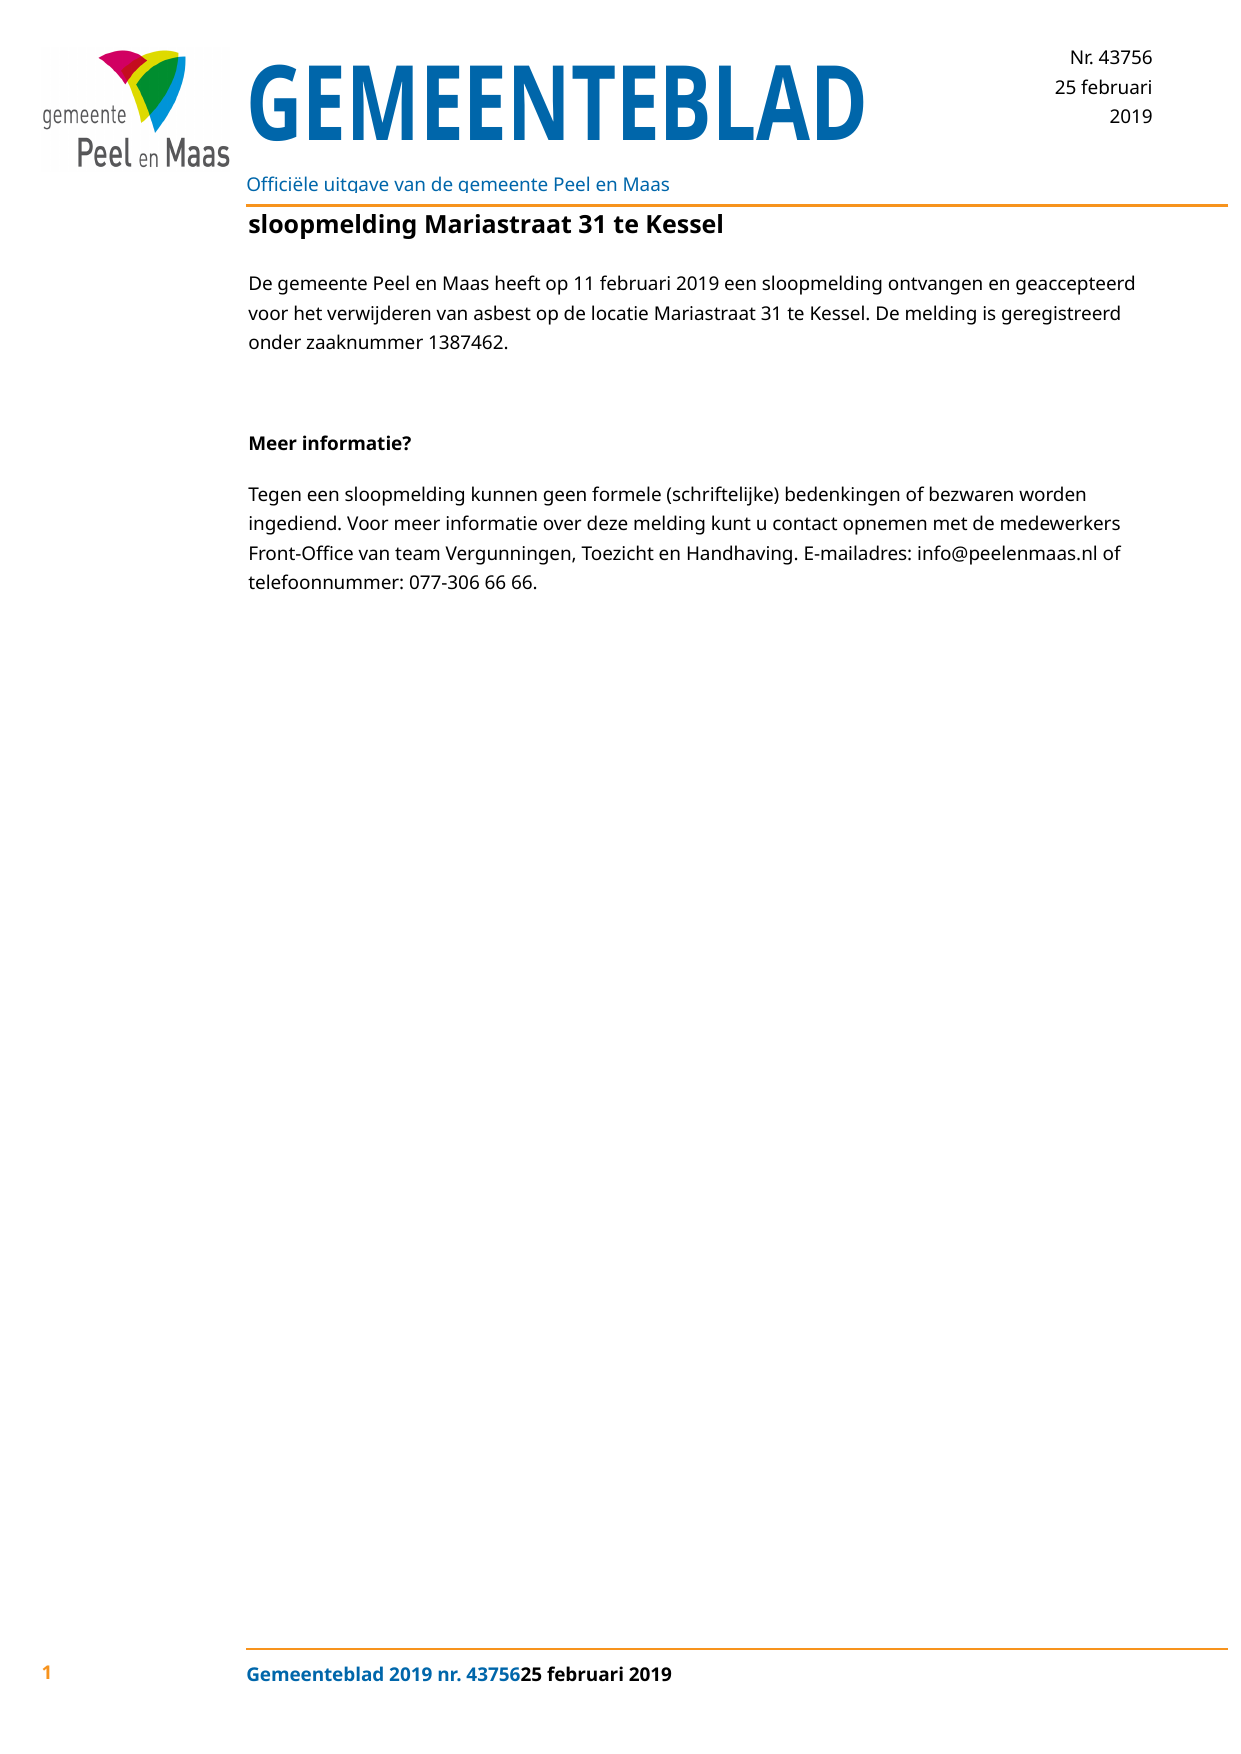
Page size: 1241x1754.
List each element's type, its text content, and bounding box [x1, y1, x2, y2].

text Tegen een sloopmelding kunnen geen formele (schriftelijke) bedenkingen of bezwaren worden ingediend. Voor meer informatie over deze melding kunt u contact opnemen met de medewerkers Front-Office van team Vergunningen, Toezicht en Handhaving. E-mailadres: info@peelenmaas.nl of telefoonnummer: 077-306 66 66. [248, 481, 1152, 595]
text sloopmelding Mariastraat 31 te Kessel [248, 207, 1152, 241]
text De gemeente Peel en Maas heeft op 11 februari 2019 een sloopmelding ontvangen en geaccepteerd voor het verwijderen van asbest op de locatie Mariastraat 31 te Kessel. De melding is geregistreerd onder zaaknummer 1387462. [248, 270, 1152, 355]
picture [41, 47, 231, 172]
text Meer informatie? [248, 430, 1152, 456]
